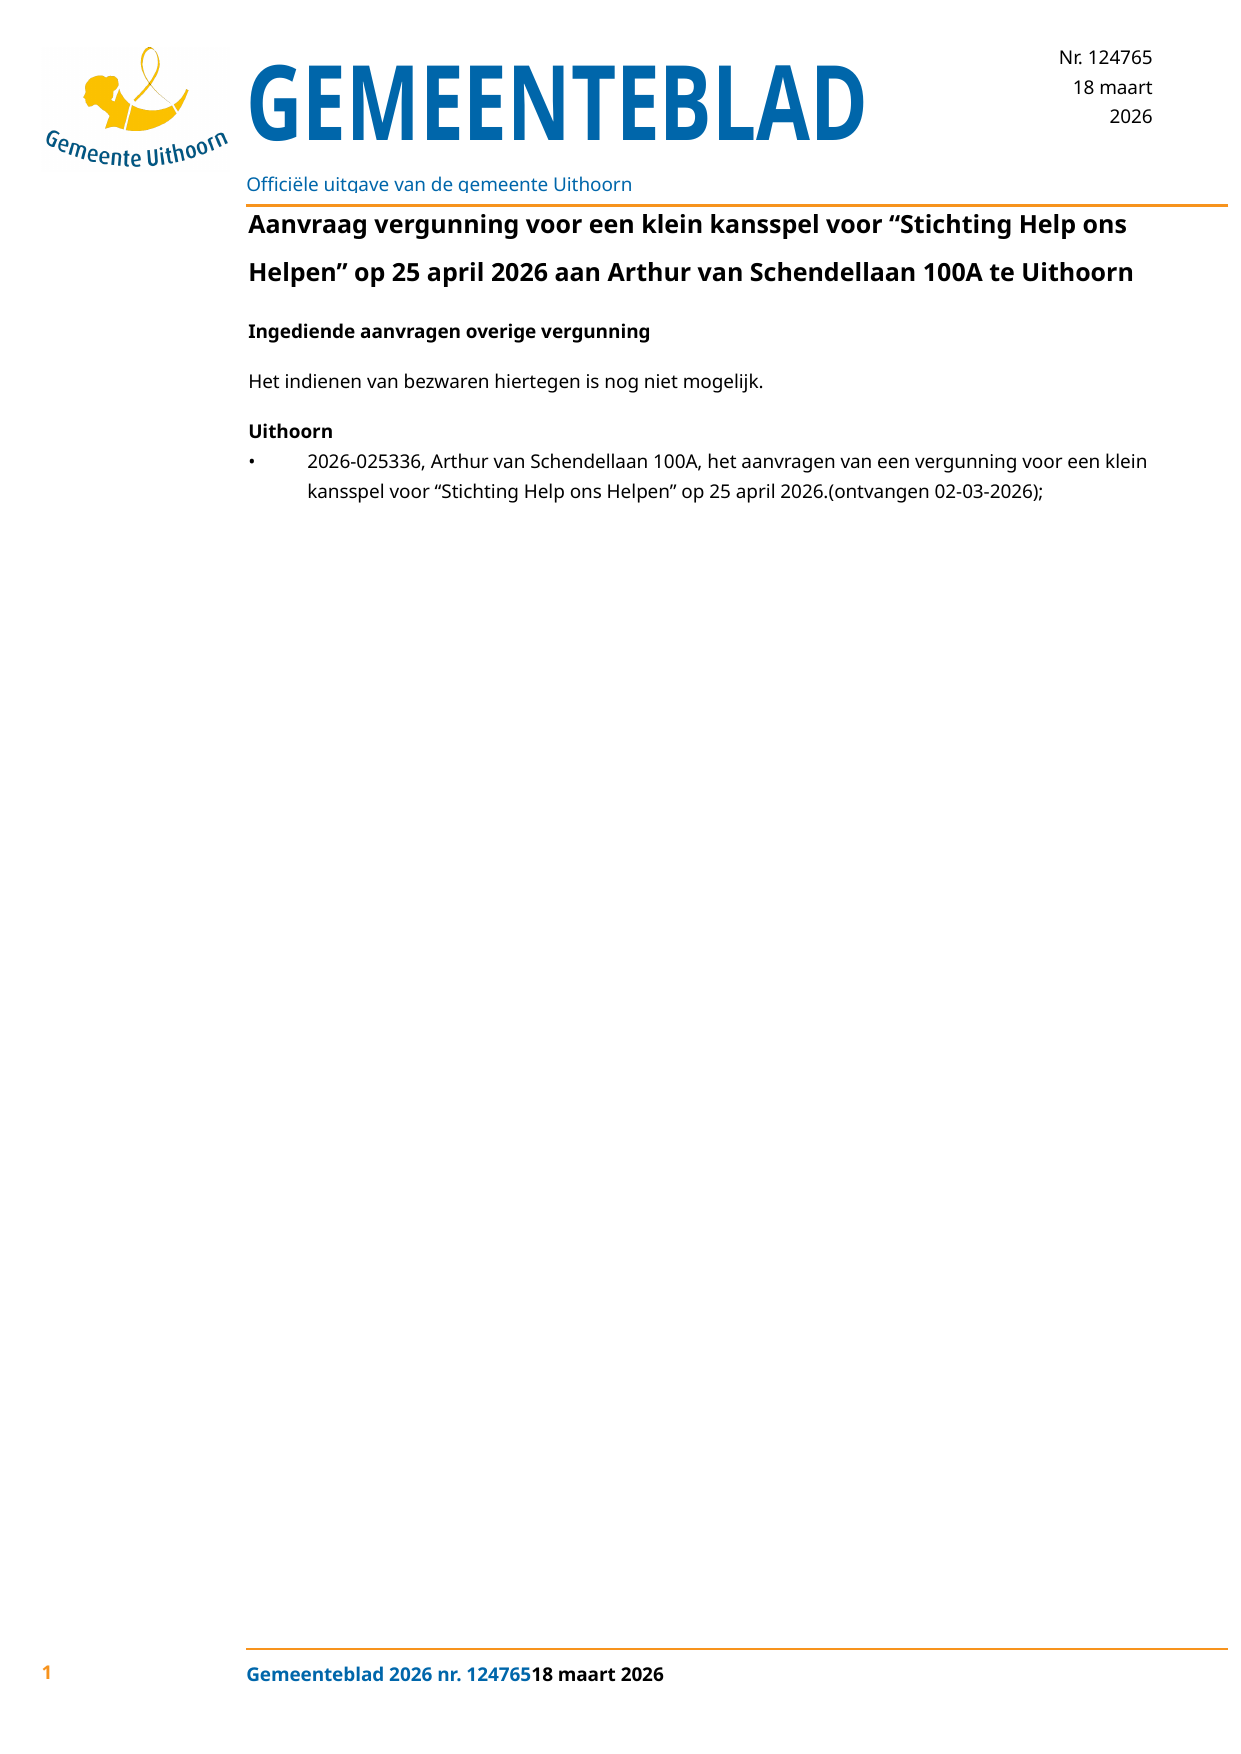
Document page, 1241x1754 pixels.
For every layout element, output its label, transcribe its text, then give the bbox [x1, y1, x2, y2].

text Uithoorn [248, 419, 1152, 444]
picture [41, 47, 231, 172]
list 2026-025336, Arthur van Schendellaan 100A, het aanvragen van een vergunning voor een klein kansspel voor “Stichting Help ons Helpen” op 25 april 2026.(ontvangen 02-03-2026); [248, 448, 1152, 504]
text Ingediende aanvragen overige vergunning [248, 318, 1152, 344]
text Het indienen van bezwaren hiertegen is nog niet mogelijk. [248, 368, 1152, 394]
text Aanvraag vergunning voor een klein kansspel voor “Stichting Help ons Helpen” op 25 april 2026 aan Arthur van Schendellaan 100A te Uithoorn [248, 207, 1152, 288]
